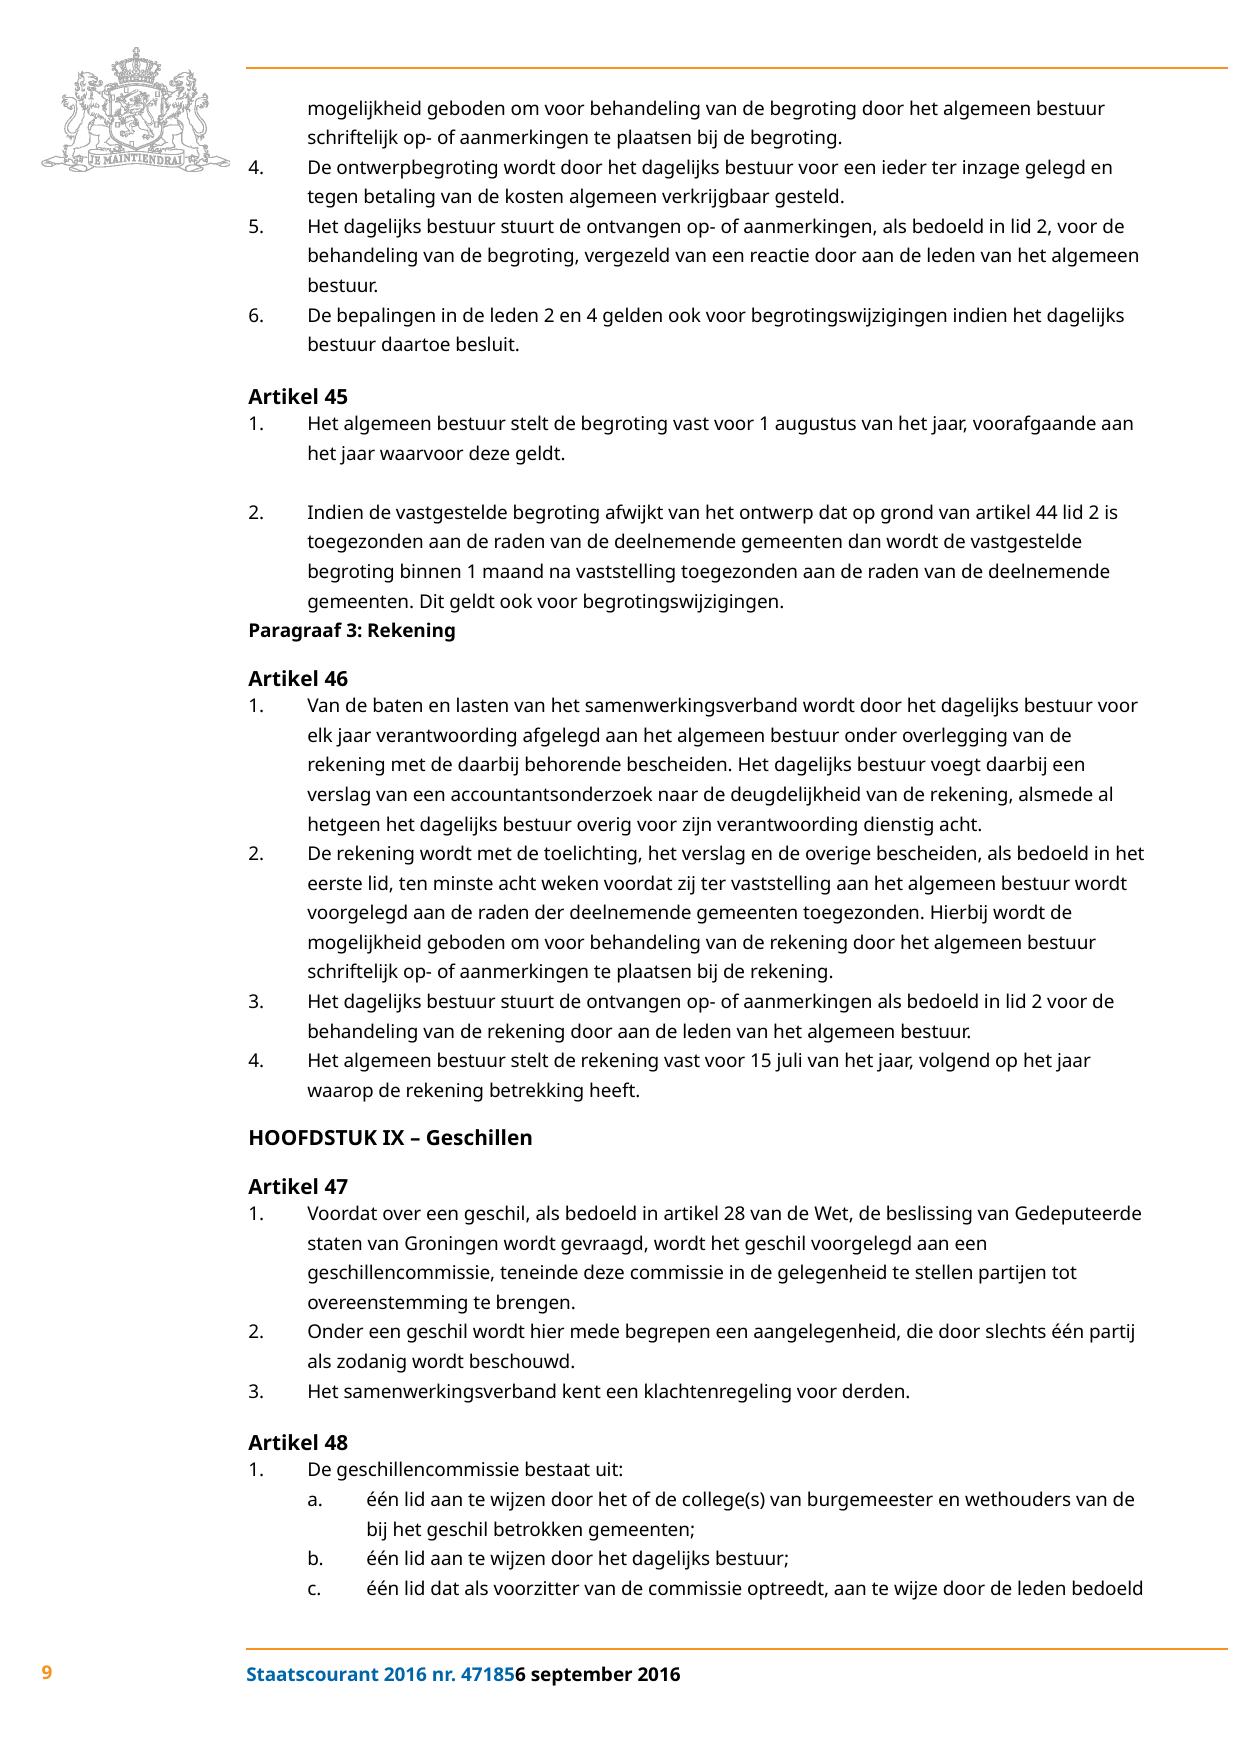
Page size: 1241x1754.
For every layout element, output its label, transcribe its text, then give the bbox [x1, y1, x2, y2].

text Artikel 47 [248, 1172, 1152, 1200]
list Het samenwerkingsverband kent een klachtenregeling voor derden. [248, 1378, 1152, 1403]
list Onder een geschil wordt hier mede begrepen een aangelegenheid, die door slechts één partij als zodanig wordt beschouwd. [248, 1319, 1152, 1374]
list De bepalingen in de leden 2 en 4 gelden ook voor begrotingswijzigingen indien het dagelijks bestuur daartoe besluit. [248, 302, 1152, 357]
list Het dagelijks bestuur stuurt de ontvangen op- of aanmerkingen, als bedoeld in lid 2, voor de behandeling van de begroting, vergezeld van een reactie door aan de leden van het algemeen bestuur. [248, 213, 1152, 298]
list De rekening wordt met de toelichting, het verslag en de overige bescheiden, als bedoeld in het eerste lid, ten minste acht weken voordat zij ter vaststelling aan het algemeen bestuur wordt voorgelegd aan de raden der deelnemende gemeenten toegezonden. Hierbij wordt de mogelijkheid geboden om voor behandeling van de rekening door het algemeen bestuur schriftelijk op- of aanmerkingen te plaatsen bij de rekening. [248, 840, 1152, 984]
list één lid aan te wijzen door het dagelijks bestuur; [307, 1545, 1152, 1571]
list één lid aan te wijzen door het of de college(s) van burgemeester en wethouders van de bij het geschil betrokken gemeenten; [307, 1486, 1152, 1542]
list Van de baten en lasten van het samenwerkingsverband wordt door het dagelijks bestuur voor elk jaar verantwoording afgelegd aan het algemeen bestuur onder overlegging van de rekening met de daarbij behorende bescheiden. Het dagelijks bestuur voegt daarbij een verslag van een accountantsonderzoek naar de deugdelijkheid van de rekening, alsmede al hetgeen het dagelijks bestuur overig voor zijn verantwoording dienstig acht. [248, 692, 1152, 836]
text Artikel 46 [248, 664, 1152, 692]
text Paragraaf 3: Rekening [248, 617, 1152, 643]
list Het algemeen bestuur stelt de rekening vast voor 15 juli van het jaar, volgend op het jaar waarop de rekening betrekking heeft. [248, 1047, 1152, 1103]
text Artikel 48 [248, 1428, 1152, 1457]
list Het dagelijks bestuur stuurt de ontvangen op- of aanmerkingen als bedoeld in lid 2 voor de behandeling van de rekening door aan de leden van het algemeen bestuur. [248, 988, 1152, 1043]
picture [41, 47, 231, 172]
list De ontwerpbegroting wordt door het dagelijks bestuur voor een ieder ter inzage gelegd en tegen betaling van de kosten algemeen verkrijgbaar gesteld. [248, 154, 1152, 209]
list Het algemeen bestuur stelt de begroting vast voor 1 augustus van het jaar, voorafgaande aan het jaar waarvoor deze geldt. [248, 410, 1152, 466]
list één lid dat als voorzitter van de commissie optreedt, aan te wijze door de leden bedoeld [307, 1575, 1152, 1601]
list mogelijkheid geboden om voor behandeling van de begroting door het algemeen bestuur schriftelijk op- of aanmerkingen te plaatsen bij de begroting. [248, 95, 1152, 150]
list Indien de vastgestelde begroting afwijkt van het ontwerp dat op grond van artikel 44 lid 2 is toegezonden aan de raden van de deelnemende gemeenten dan wordt de vastgestelde begroting binnen 1 maand na vaststelling toegezonden aan de raden van de deelnemende gemeenten. Dit geldt ook voor begrotingswijzigingen. [248, 499, 1152, 613]
text Artikel 45 [248, 382, 1152, 410]
text HOOFDSTUK IX – Geschillen [248, 1123, 1152, 1151]
list Voordat over een geschil, als bedoeld in artikel 28 van de Wet, de beslissing van Gedeputeerde staten van Groningen wordt gevraagd, wordt het geschil voorgelegd aan een geschillencommissie, teneinde deze commissie in de gelegenheid te stellen partijen tot overeenstemming te brengen. [248, 1200, 1152, 1315]
list De geschillencommissie bestaat uit: [248, 1457, 1152, 1482]
